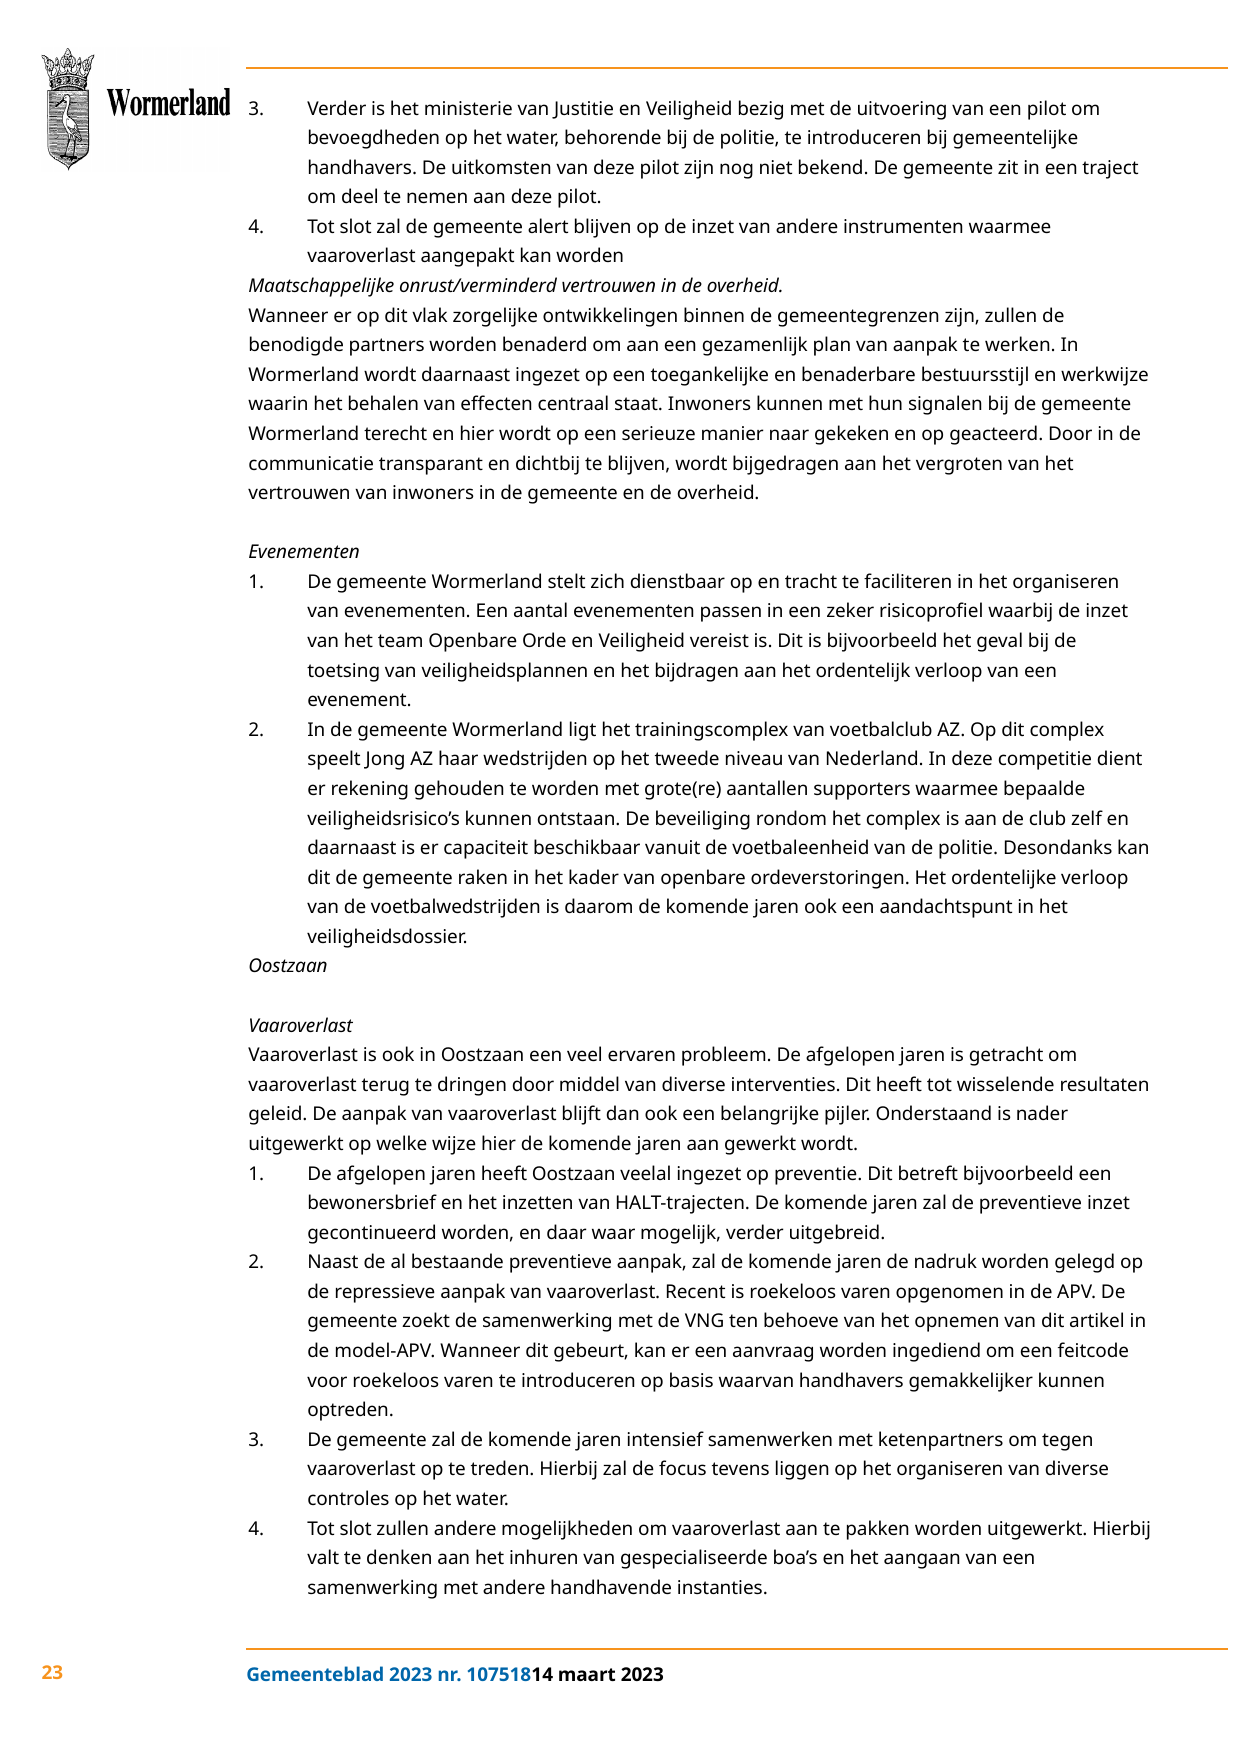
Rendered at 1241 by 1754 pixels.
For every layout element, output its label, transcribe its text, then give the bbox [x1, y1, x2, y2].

text Wanneer er op dit vlak zorgelijke ontwikkelingen binnen de gemeentegrenzen zijn, zullen de benodigde partners worden benaderd om aan een gezamenlijk plan van aanpak te werken. In Wormerland wordt daarnaast ingezet op een toegankelijke en benaderbare bestuursstijl en werkwijze waarin het behalen van effecten centraal staat. Inwoners kunnen met hun signalen bij de gemeente Wormerland terecht en hier wordt op een serieuze manier naar gekeken en op geacteerd. Door in de communicatie transparant en dichtbij te blijven, wordt bijgedragen aan het vergroten van het vertrouwen van inwoners in de gemeente en de overheid. [248, 302, 1152, 505]
list Naast de al bestaande preventieve aanpak, zal de komende jaren de nadruk worden gelegd op de repressieve aanpak van vaaroverlast. Recent is roekeloos varen opgenomen in de APV. De gemeente zoekt de samenwerking met de VNG ten behoeve van het opnemen van dit artikel in de model-APV. Wanneer dit gebeurt, kan er een aanvraag worden ingediend om een feitcode voor roekeloos varen te introduceren op basis waarvan handhavers gemakkelijker kunnen optreden. [248, 1248, 1152, 1422]
list In de gemeente Wormerland ligt het trainingscomplex van voetbalclub AZ. Op dit complex speelt Jong AZ haar wedstrijden op het tweede niveau van Nederland. In deze competitie dient er rekening gehouden te worden met grote(re) aantallen supporters waarmee bepaalde veiligheidsrisico’s kunnen ontstaan. De beveiliging rondom het complex is aan de club zelf en daarnaast is er capaciteit beschikbaar vanuit de voetbaleenheid van de politie. Desondanks kan dit de gemeente raken in het kader van openbare ordeverstoringen. Het ordentelijke verloop van de voetbalwedstrijden is daarom de komende jaren ook een aandachtspunt in het veiligheidsdossier. [248, 716, 1152, 949]
text Vaaroverlast is ook in Oostzaan een veel ervaren probleem. De afgelopen jaren is getracht om vaaroverlast terug te dringen door middel van diverse interventies. Dit heeft tot wisselende resultaten geleid. De aanpak van vaaroverlast blijft dan ook een belangrijke pijler. Onderstaand is nader uitgewerkt op welke wijze hier de komende jaren aan gewerkt wordt. [248, 1041, 1152, 1156]
list De gemeente zal de komende jaren intensief samenwerken met ketenpartners om tegen vaaroverlast op te treden. Hierbij zal de focus tevens liggen op het organiseren van diverse controles op het water. [248, 1426, 1152, 1511]
list Verder is het ministerie van Justitie en Veiligheid bezig met de uitvoering van een pilot om bevoegdheden op het water, behorende bij de politie, te introduceren bij gemeentelijke handhavers. De uitkomsten van deze pilot zijn nog niet bekend. De gemeente zit in een traject om deel te nemen aan deze pilot. [248, 95, 1152, 209]
list Tot slot zal de gemeente alert blijven op de inzet van andere instrumenten waarmee vaaroverlast aangepakt kan worden [248, 213, 1152, 268]
list De afgelopen jaren heeft Oostzaan veelal ingezet op preventie. Dit betreft bijvoorbeeld een bewonersbrief en het inzetten van HALT-trajecten. De komende jaren zal de preventieve inzet gecontinueerd worden, en daar waar mogelijk, verder uitgebreid. [248, 1160, 1152, 1245]
text Evenementen [248, 538, 1152, 564]
list De gemeente Wormerland stelt zich dienstbaar op en tracht te faciliteren in het organiseren van evenementen. Een aantal evenementen passen in een zeker risicoprofiel waarbij de inzet van het team Openbare Orde en Veiligheid vereist is. Dit is bijvoorbeeld het geval bij de toetsing van veiligheidsplannen en het bijdragen aan het ordentelijk verloop van een evenement. [248, 568, 1152, 712]
text Oostzaan [248, 953, 1152, 978]
picture [41, 47, 231, 172]
text Vaaroverlast [248, 1012, 1152, 1038]
text Maatschappelijke onrust/verminderd vertrouwen in de overheid. [248, 272, 1152, 298]
list Tot slot zullen andere mogelijkheden om vaaroverlast aan te pakken worden uitgewerkt. Hierbij valt te denken aan het inhuren van gespecialiseerde boa’s en het aangaan van een samenwerking met andere handhavende instanties. [248, 1515, 1152, 1600]
